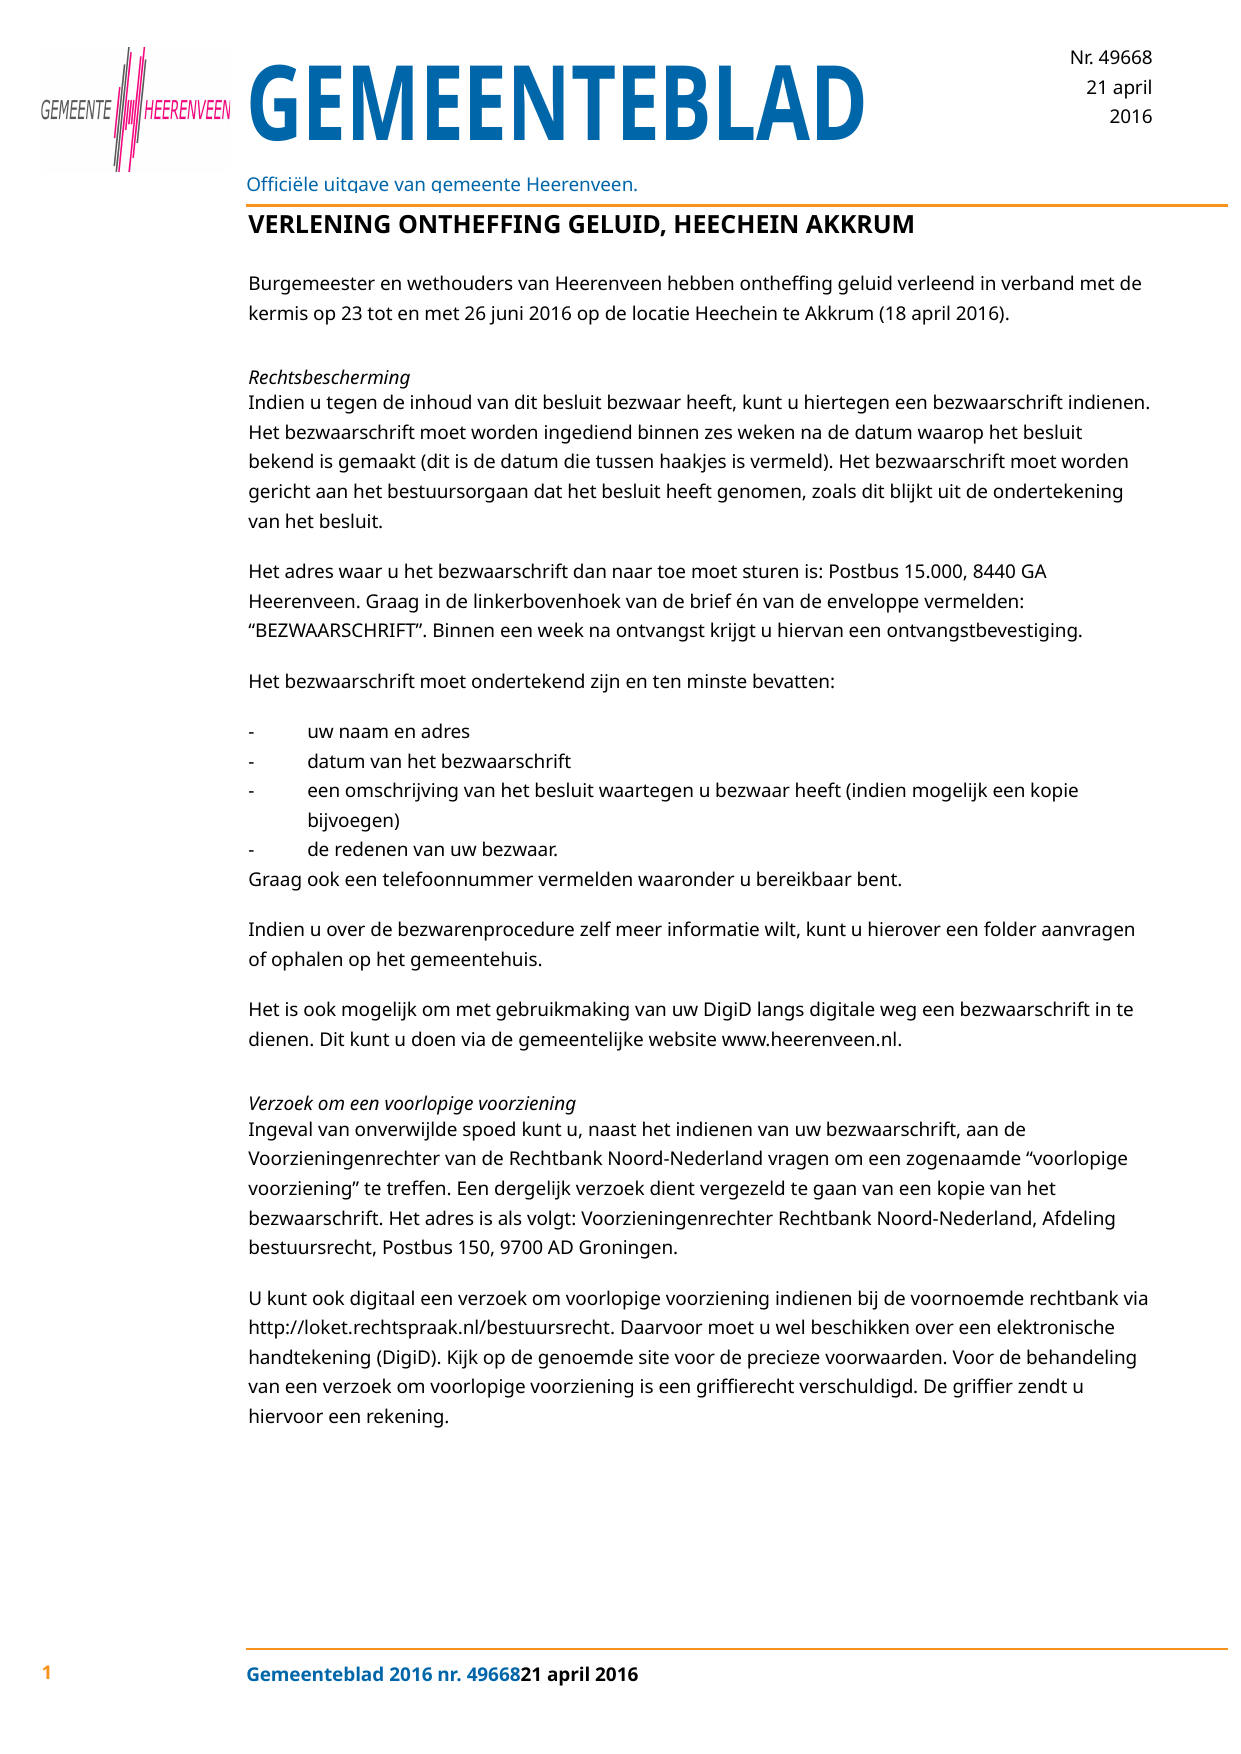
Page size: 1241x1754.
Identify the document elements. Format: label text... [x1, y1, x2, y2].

list datum van het bezwaarschrift [248, 748, 1152, 774]
picture [41, 47, 231, 172]
text Rechtsbescherming [248, 364, 1152, 389]
text Ingeval van onverwijlde spoed kunt u, naast het indienen van uw bezwaarschrift, aan de Voorzieningenrechter van de Rechtbank Noord-Nederland vragen om een zogenaamde “voorlopige voorziening” te treffen. Een dergelijk verzoek dient vergezeld te gaan van een kopie van het bezwaarschrift. Het adres is als volgt: Voorzieningenrechter Rechtbank Noord-Nederland, Afdeling bestuursrecht, Postbus 150, 9700 AD Groningen. [248, 1116, 1152, 1260]
list de redenen van uw bezwaar. [248, 837, 1152, 862]
text Graag ook een telefoonnummer vermelden waaronder u bereikbaar bent. [248, 866, 1152, 892]
text U kunt ook digitaal een verzoek om voorlopige voorziening indienen bij de voornoemde rechtbank via http://loket.rechtspraak.nl/bestuursrecht. Daarvoor moet u wel beschikken over een elektronische handtekening (DigiD). Kijk op de genoemde site voor de precieze voorwaarden. Voor de behandeling van een verzoek om voorlopige voorziening is een griffierecht verschuldigd. De griffier zendt u hiervoor een rekening. [248, 1285, 1152, 1429]
text Verzoek om een voorlopige voorziening [248, 1090, 1152, 1116]
list een omschrijving van het besluit waartegen u bezwaar heeft (indien mogelijk een kopie bijvoegen) [248, 777, 1152, 833]
text Het bezwaarschrift moet ondertekend zijn en ten minste bevatten: [248, 668, 1152, 694]
text Het is ook mogelijk om met gebruikmaking van uw DigiD langs digitale weg een bezwaarschrift in te dienen. Dit kunt u doen via de gemeentelijke website www.heerenveen.nl. [248, 997, 1152, 1052]
text Indien u over de bezwarenprocedure zelf meer informatie wilt, kunt u hierover een folder aanvragen of ophalen op het gemeentehuis. [248, 917, 1152, 972]
text Burgemeester en wethouders van Heerenveen hebben ontheffing geluid verleend in verband met de kermis op 23 tot en met 26 juni 2016 op de locatie Heechein te Akkrum (18 april 2016). [248, 270, 1152, 326]
text Indien u tegen de inhoud van dit besluit bezwaar heeft, kunt u hiertegen een bezwaarschrift indienen. Het bezwaarschrift moet worden ingediend binnen zes weken na de datum waarop het besluit bekend is gemaakt (dit is de datum die tussen haakjes is vermeld). Het bezwaarschrift moet worden gericht aan het bestuursorgaan dat het besluit heeft genomen, zoals dit blijkt uit de ondertekening van het besluit. [248, 389, 1152, 534]
text Het adres waar u het bezwaarschrift dan naar toe moet sturen is: Postbus 15.000, 8440 GA Heerenveen. Graag in de linkerbovenhoek van de brief én van de enveloppe vermelden: “BEZWAARSCHRIFT”. Binnen een week na ontvangst krijgt u hiervan een ontvangstbevestiging. [248, 558, 1152, 643]
text VERLENING ONTHEFFING GELUID, HEECHEIN AKKRUM [248, 207, 1152, 241]
list uw naam en adres [248, 718, 1152, 744]
